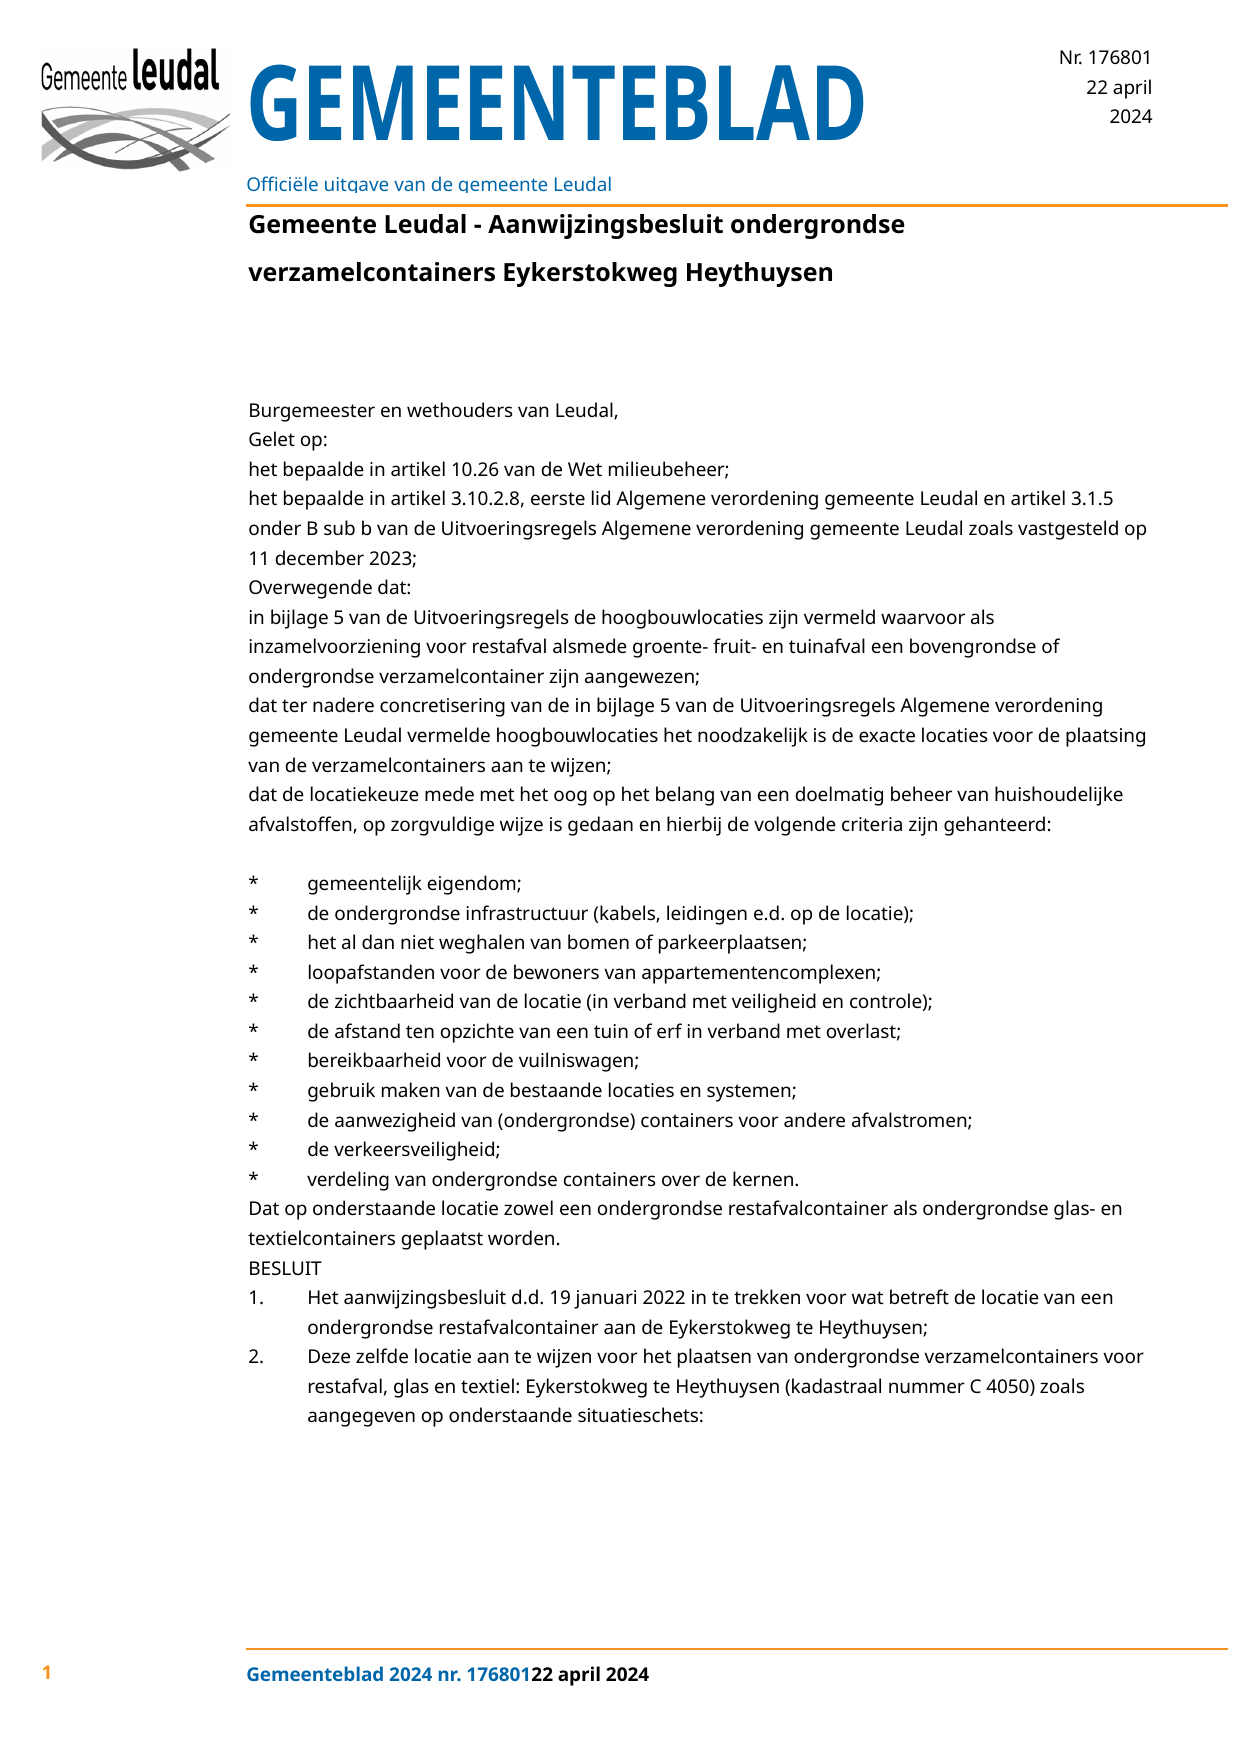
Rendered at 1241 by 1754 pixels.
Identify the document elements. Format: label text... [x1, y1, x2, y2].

picture [41, 47, 231, 172]
list gebruik maken van de bestaande locaties en systemen; [248, 1077, 1152, 1103]
text Gemeente Leudal - Aanwijzingsbesluit ondergrondse verzamelcontainers Eykerstokweg Heythuysen [248, 207, 1152, 288]
text Overwegende dat: [248, 574, 1152, 600]
list Deze zelfde locatie aan te wijzen voor het plaatsen van ondergrondse verzamelcontainers voor restafval, glas en textiel: Eykerstokweg te Heythuysen (kadastraal nummer C 4050) zoals aangegeven op onderstaande situatieschets: [248, 1343, 1152, 1428]
text het bepaalde in artikel 10.26 van de Wet milieubeheer; [248, 456, 1152, 482]
text Burgemeester en wethouders van Leudal, [248, 397, 1152, 422]
text BESLUIT [248, 1255, 1152, 1280]
text Gelet op: [248, 426, 1152, 452]
list loopafstanden voor de bewoners van appartementencomplexen; [248, 959, 1152, 984]
text dat ter nadere concretisering van de in bijlage 5 van de Uitvoeringsregels Algemene verordening gemeente Leudal vermelde hoogbouwlocaties het noodzakelijk is de exacte locaties voor de plaatsing van de verzamelcontainers aan te wijzen; [248, 693, 1152, 777]
list de ondergrondse infrastructuur (kabels, leidingen e.d. op de locatie); [248, 900, 1152, 925]
list de aanwezigheid van (ondergrondse) containers voor andere afvalstromen; [248, 1107, 1152, 1132]
text dat de locatiekeuze mede met het oog op het belang van een doelmatig beheer van huishoudelijke afvalstoffen, op zorgvuldige wijze is gedaan en hierbij de volgende criteria zijn gehanteerd: [248, 781, 1152, 837]
list de afstand ten opzichte van een tuin of erf in verband met overlast; [248, 1018, 1152, 1044]
text Dat op onderstaande locatie zowel een ondergrondse restafvalcontainer als ondergrondse glas- en textielcontainers geplaatst worden. [248, 1196, 1152, 1251]
text in bijlage 5 van de Uitvoeringsregels de hoogbouwlocaties zijn vermeld waarvoor als inzamelvoorziening voor restafval alsmede groente- fruit- en tuinafval een bovengrondse of ondergrondse verzamelcontainer zijn aangewezen; [248, 604, 1152, 689]
list gemeentelijk eigendom; [248, 870, 1152, 896]
list de verkeersveiligheid; [248, 1136, 1152, 1162]
list de zichtbaarheid van de locatie (in verband met veiligheid en controle); [248, 988, 1152, 1014]
text het bepaalde in artikel 3.10.2.8, eerste lid Algemene verordening gemeente Leudal en artikel 3.1.5 onder B sub b van de Uitvoeringsregels Algemene verordening gemeente Leudal zoals vastgesteld op 11 december 2023; [248, 486, 1152, 570]
list het al dan niet weghalen van bomen of parkeerplaatsen; [248, 929, 1152, 955]
list bereikbaarheid voor de vuilniswagen; [248, 1048, 1152, 1073]
list Het aanwijzingsbesluit d.d. 19 januari 2022 in te trekken voor wat betreft de locatie van een ondergrondse restafvalcontainer aan de Eykerstokweg te Heythuysen; [248, 1284, 1152, 1339]
list verdeling van ondergrondse containers over de kernen. [248, 1166, 1152, 1192]
